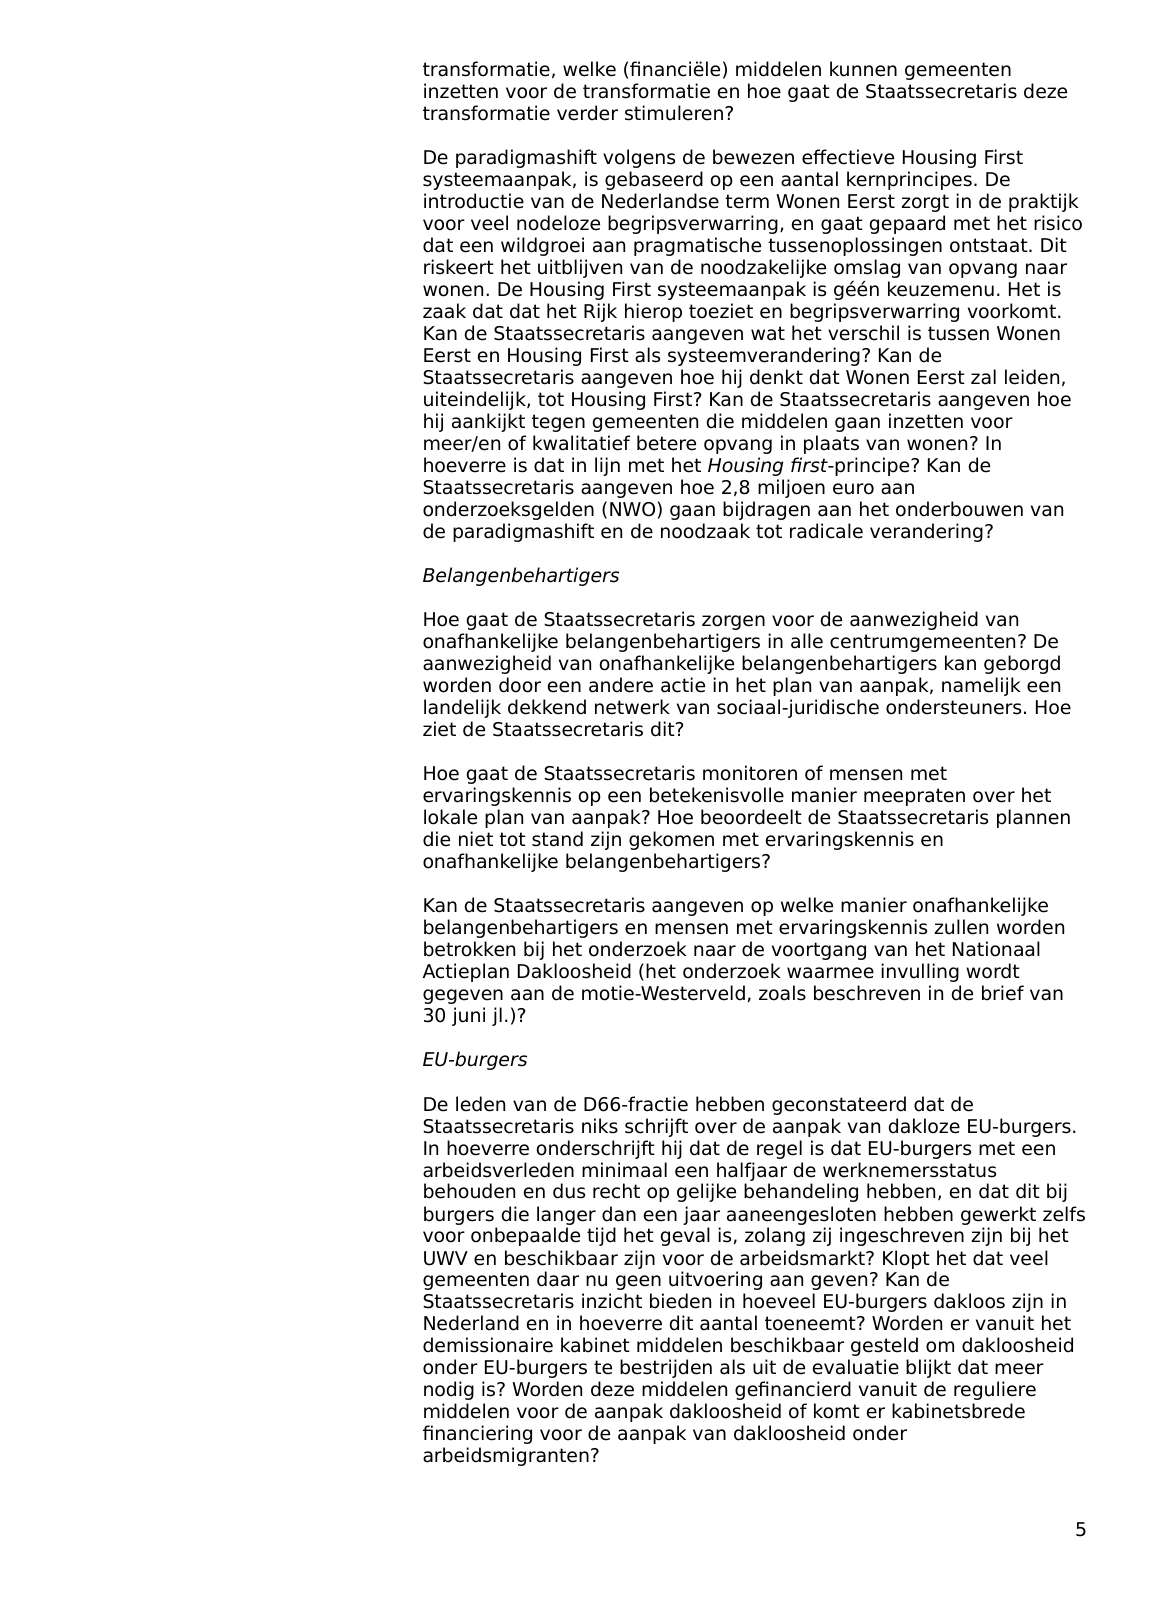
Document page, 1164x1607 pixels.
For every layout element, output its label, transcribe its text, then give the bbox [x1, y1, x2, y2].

subtitle EU-burgers [422, 1049, 1087, 1071]
text Hoe gaat de Staatssecretaris monitoren of mensen met ervaringskennis op een betekenisvolle manier meepraten over het lokale plan van aanpak? Hoe beoordeelt de Staatssecretaris plannen die niet tot stand zijn gekomen met ervaringskennis en onafhankelijke belangenbehartigers? [422, 763, 1087, 873]
text Hoe gaat de Staatssecretaris zorgen voor de aanwezigheid van onafhankelijke belangenbehartigers in alle centrumgemeenten? De aanwezigheid van onafhankelijke belangenbehartigers kan geborgd worden door een andere actie in het plan van aanpak, namelijk een landelijk dekkend netwerk van sociaal-juridische ondersteuners. Hoe ziet de Staatssecretaris dit? [422, 609, 1087, 741]
subtitle Belangenbehartigers [422, 565, 1087, 587]
text De leden van de D66-fractie hebben geconstateerd dat de Staatssecretaris niks schrijft over de aanpak van dakloze EU-burgers. In hoeverre onderschrijft hij dat de regel is dat EU-burgers met een arbeidsverleden minimaal een halfjaar de werknemersstatus behouden en dus recht op gelijke behandeling hebben, en dat dit bij burgers die langer dan een jaar aaneengesloten hebben gewerkt zelfs voor onbepaalde tijd het geval is, zolang zij ingeschreven zijn bij het UWV en beschikbaar zijn voor de arbeidsmarkt? Klopt het dat veel gemeenten daar nu geen uitvoering aan geven? Kan de Staatssecretaris inzicht bieden in hoeveel EU-burgers dakloos zijn in Nederland en in hoeverre dit aantal toeneemt? Worden er vanuit het demissionaire kabinet middelen beschikbaar gesteld om dakloosheid onder EU-burgers te bestrijden als uit de evaluatie blijkt dat meer nodig is? Worden deze middelen gefinancierd vanuit de reguliere middelen voor de aanpak dakloosheid of komt er kabinetsbrede financiering voor de aanpak van dakloosheid onder arbeidsmigranten? [422, 1093, 1087, 1467]
text De paradigmashift volgens de bewezen effectieve Housing First systeemaanpak, is gebaseerd op een aantal kernprincipes. De introductie van de Nederlandse term Wonen Eerst zorgt in de praktijk voor veel nodeloze begripsverwarring, en gaat gepaard met het risico dat een wildgroei aan pragmatische tussenoplossingen ontstaat. Dit riskeert het uitblijven van de noodzakelijke omslag van opvang naar wonen. De Housing First systeemaanpak is géén keuzemenu. Het is zaak dat dat het Rijk hierop toeziet en begripsverwarring voorkomt. Kan de Staatssecretaris aangeven wat het verschil is tussen Wonen Eerst en Housing First als systeemverandering? Kan de Staatssecretaris aangeven hoe hij denkt dat Wonen Eerst zal leiden, uiteindelijk, tot Housing First? Kan de Staatssecretaris aangeven hoe hij aankijkt tegen gemeenten die middelen gaan inzetten voor meer/en of kwalitatief betere opvang in plaats van wonen? In hoeverre is dat in lijn met het Housing first-principe? Kan de Staatssecretaris aangeven hoe 2,8 miljoen euro aan onderzoeksgelden (NWO) gaan bijdragen aan het onderbouwen van de paradigmashift en de noodzaak tot radicale verandering? [422, 147, 1087, 543]
text Kan de Staatssecretaris aangeven op welke manier onafhankelijke belangenbehartigers en mensen met ervaringskennis zullen worden betrokken bij het onderzoek naar de voortgang van het Nationaal Actieplan Dakloosheid (het onderzoek waarmee invulling wordt gegeven aan de motie-Westerveld, zoals beschreven in de brief van 30 juni jl.)? [422, 895, 1087, 1027]
text transformatie, welke (financiële) middelen kunnen gemeenten inzetten voor de transformatie en hoe gaat de Staatssecretaris deze transformatie verder stimuleren? [422, 59, 1087, 125]
